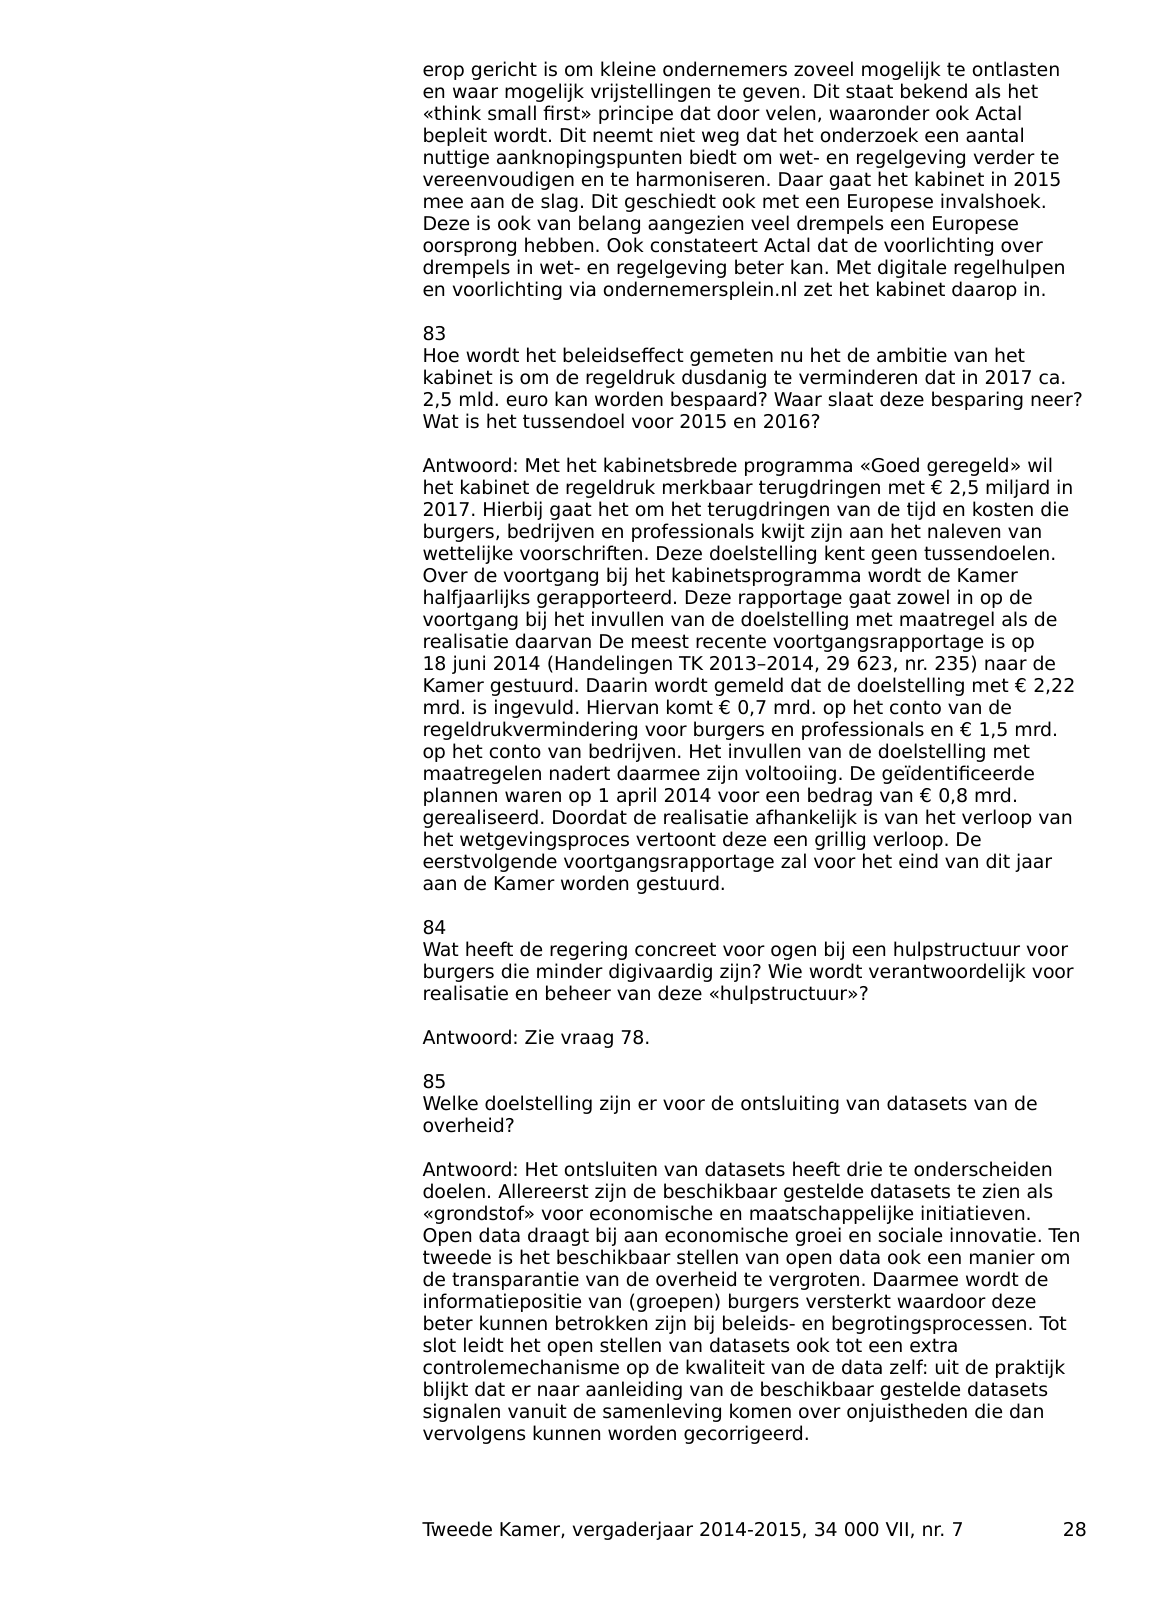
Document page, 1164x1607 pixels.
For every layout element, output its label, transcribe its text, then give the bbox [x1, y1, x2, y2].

text Welke doelstelling zijn er voor de ontsluiting van datasets van de overheid? [422, 1093, 1087, 1137]
text 84 [422, 917, 1087, 939]
text Antwoord: Het ontsluiten van datasets heeft drie te onderscheiden doelen. Allereerst zijn de beschikbaar gestelde datasets te zien als «grondstof» voor economische en maatschappelijke initiatieven. Open data draagt bij aan economische groei en sociale innovatie. Ten tweede is het beschikbaar stellen van open data ook een manier om de transparantie van de overheid te vergroten. Daarmee wordt de informatiepositie van (groepen) burgers versterkt waardoor deze beter kunnen betrokken zijn bij beleids- en begrotingsprocessen. Tot slot leidt het open stellen van datasets ook tot een extra controlemechanisme op de kwaliteit van de data zelf: uit de praktijk blijkt dat er naar aanleiding van de beschikbaar gestelde datasets signalen vanuit de samenleving komen over onjuistheden die dan vervolgens kunnen worden gecorrigeerd. [422, 1159, 1087, 1445]
text Antwoord: Met het kabinetsbrede programma «Goed geregeld» wil het kabinet de regeldruk merkbaar terugdringen met € 2,5 miljard in 2017. Hierbij gaat het om het terugdringen van de tijd en kosten die burgers, bedrijven en professionals kwijt zijn aan het naleven van wettelijke voorschriften. Deze doelstelling kent geen tussendoelen. Over de voortgang bij het kabinetsprogramma wordt de Kamer halfjaarlijks gerapporteerd. Deze rapportage gaat zowel in op de voortgang bij het invullen van de doelstelling met maatregel als de realisatie daarvan De meest recente voortgangsrapportage is op 18 juni 2014 (Handelingen TK 2013–2014, 29 623, nr. 235) naar de Kamer gestuurd. Daarin wordt gemeld dat de doelstelling met € 2,22 mrd. is ingevuld. Hiervan komt € 0,7 mrd. op het conto van de regeldrukvermindering voor burgers en professionals en € 1,5 mrd. op het conto van bedrijven. Het invullen van de doelstelling met maatregelen nadert daarmee zijn voltooiing. De geïdentificeerde plannen waren op 1 april 2014 voor een bedrag van € 0,8 mrd. gerealiseerd. Doordat de realisatie afhankelijk is van het verloop van het wetgevingsproces vertoont deze een grillig verloop. De eerstvolgende voortgangsrapportage zal voor het eind van dit jaar aan de Kamer worden gestuurd. [422, 455, 1087, 895]
text 83 [422, 323, 1087, 345]
text Antwoord: Zie vraag 78. [422, 1027, 1087, 1049]
text 85 [422, 1071, 1087, 1093]
text Wat heeft de regering concreet voor ogen bij een hulpstructuur voor burgers die minder digivaardig zijn? Wie wordt verantwoordelijk voor realisatie en beheer van deze «hulpstructuur»? [422, 939, 1087, 1005]
text erop gericht is om kleine ondernemers zoveel mogelijk te ontlasten en waar mogelijk vrijstellingen te geven. Dit staat bekend als het «think small first» principe dat door velen, waaronder ook Actal bepleit wordt. Dit neemt niet weg dat het onderzoek een aantal nuttige aanknopingspunten biedt om wet- en regelgeving verder te vereenvoudigen en te harmoniseren. Daar gaat het kabinet in 2015 mee aan de slag. Dit geschiedt ook met een Europese invalshoek. Deze is ook van belang aangezien veel drempels een Europese oorsprong hebben. Ook constateert Actal dat de voorlichting over drempels in wet- en regelgeving beter kan. Met digitale regelhulpen en voorlichting via ondernemersplein.nl zet het kabinet daarop in. [422, 59, 1087, 301]
text Hoe wordt het beleidseffect gemeten nu het de ambitie van het kabinet is om de regeldruk dusdanig te verminderen dat in 2017 ca. 2,5 mld. euro kan worden bespaard? Waar slaat deze besparing neer? Wat is het tussendoel voor 2015 en 2016? [422, 345, 1087, 433]
